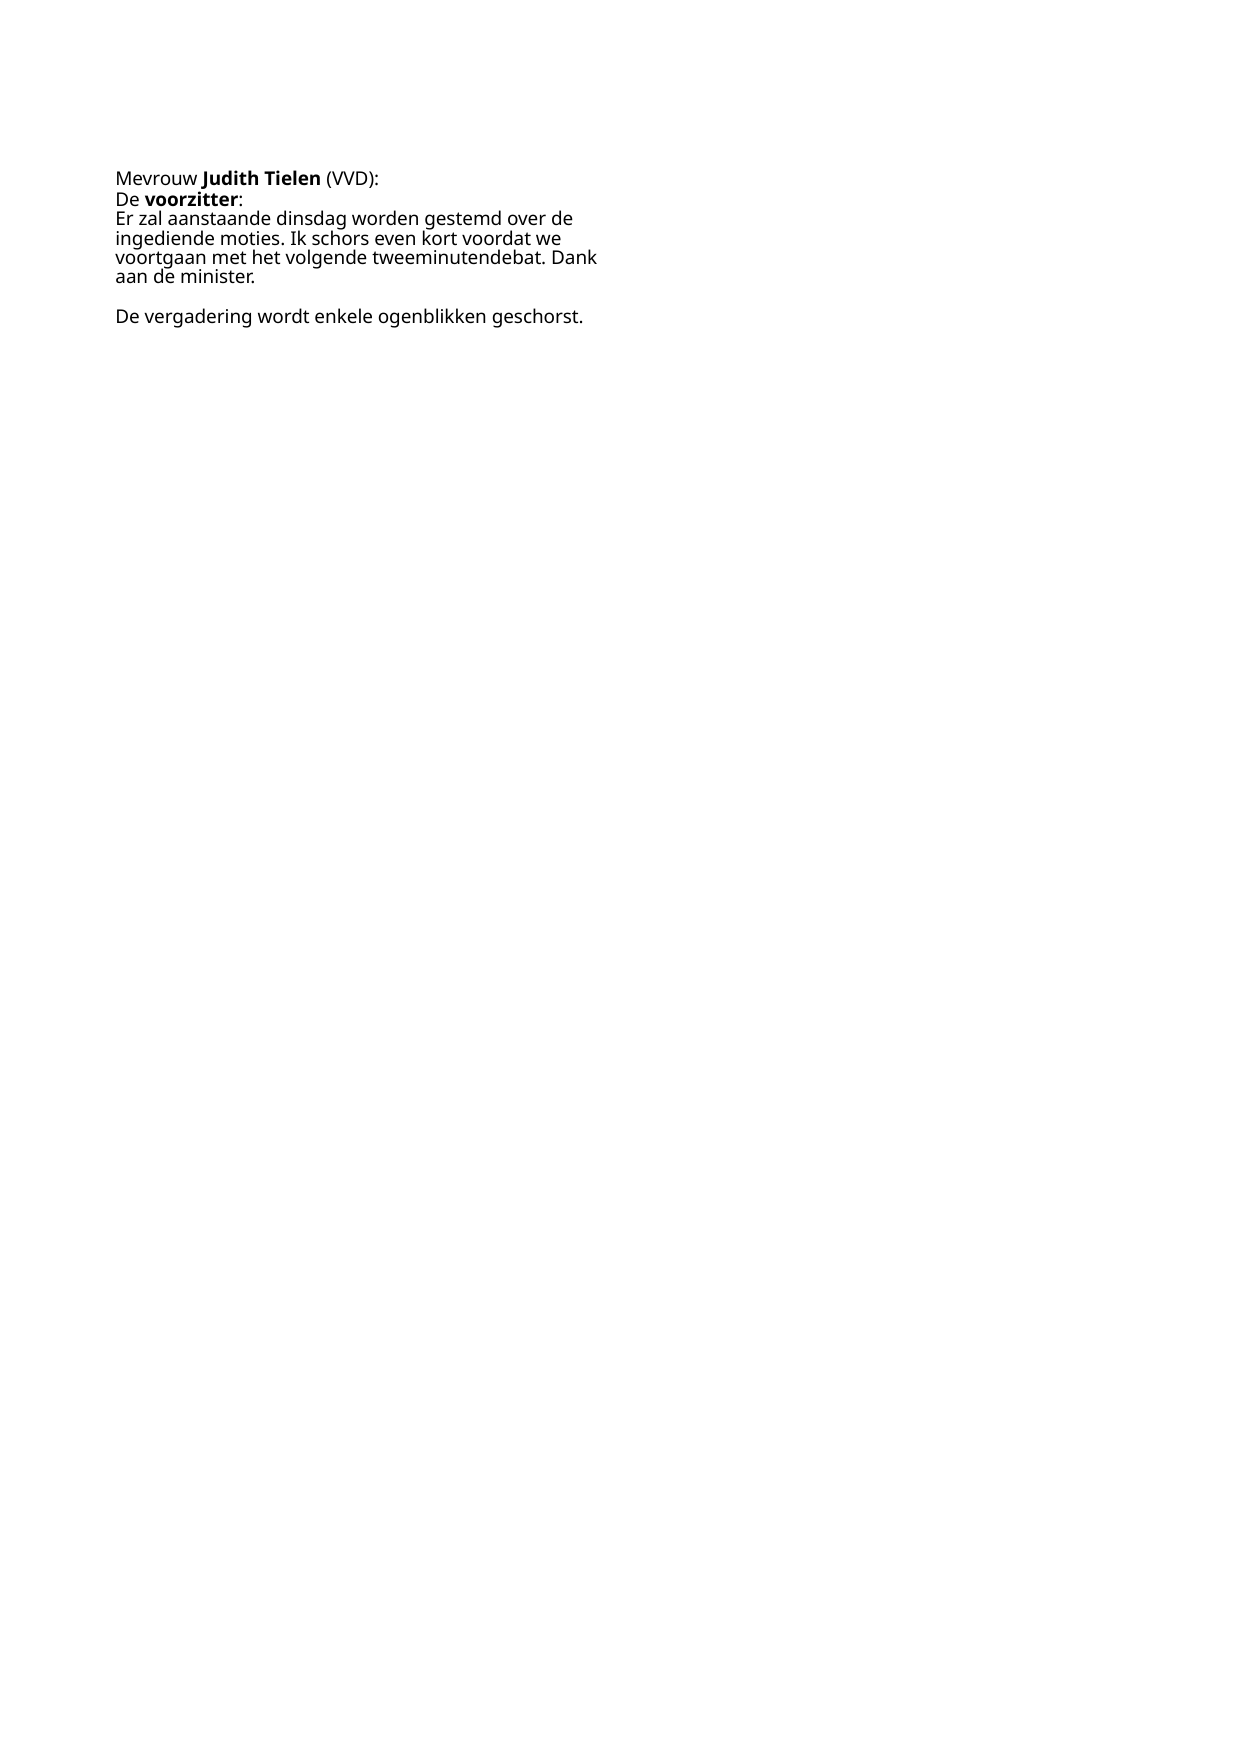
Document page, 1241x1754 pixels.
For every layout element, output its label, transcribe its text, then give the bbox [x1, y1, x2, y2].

text De voorzitter: [115, 191, 605, 210]
text Mevrouw Judith Tielen (VVD): [115, 165, 605, 191]
text Er zal aanstaande dinsdag worden gestemd over de ingediende moties. Ik schors even kort voordat we voortgaan met het volgende tweeminutendebat. Dank aan de minister. [115, 210, 605, 287]
text De vergadering wordt enkele ogenblikken geschorst. [115, 308, 605, 328]
